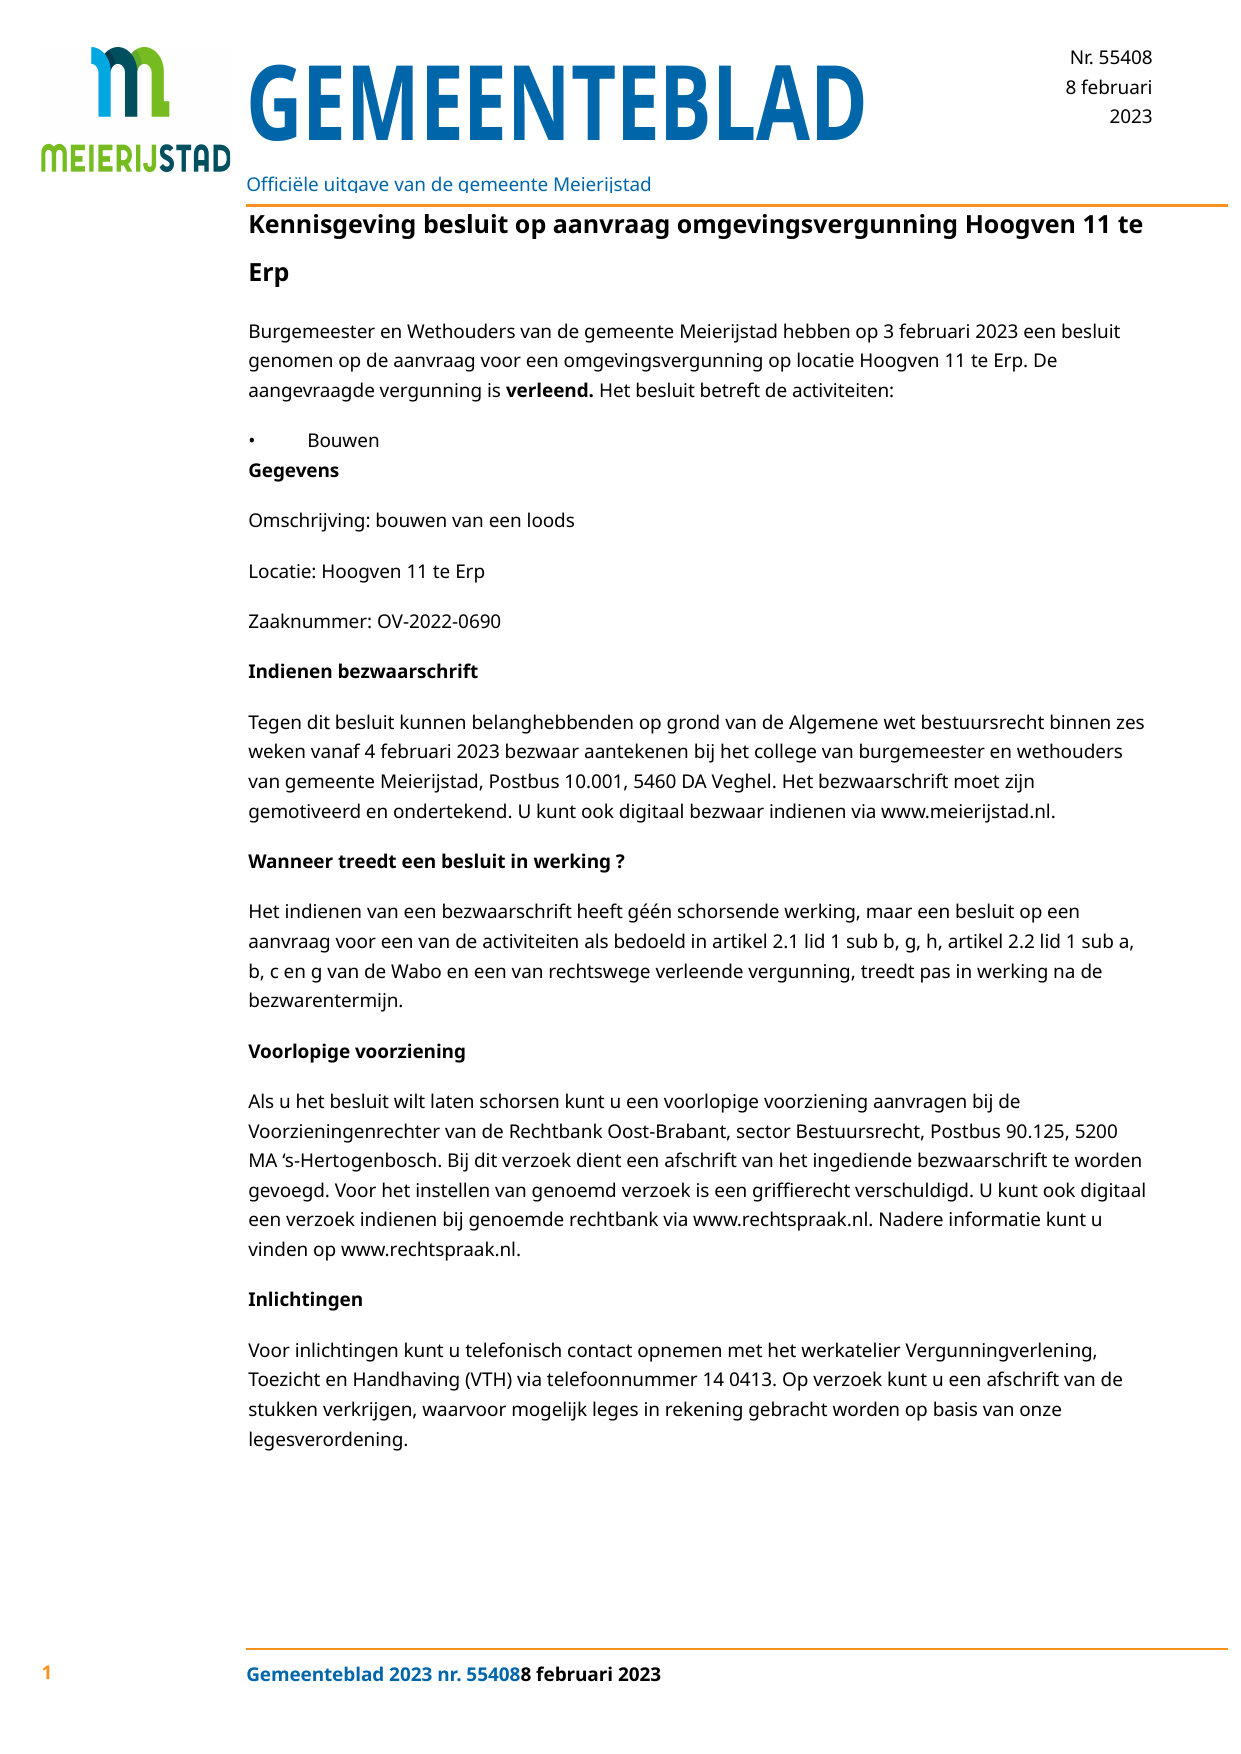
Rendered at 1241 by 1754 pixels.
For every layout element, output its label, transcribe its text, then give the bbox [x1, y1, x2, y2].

text Indienen bezwaarschrift [248, 659, 1152, 684]
list Bouwen [248, 427, 1152, 453]
text Zaaknummer: OV-2022-0690 [248, 608, 1152, 634]
text Voorlopige voorziening [248, 1038, 1152, 1064]
text Burgemeester en Wethouders van de gemeente Meierijstad hebben op 3 februari 2023 een besluit genomen op de aanvraag voor een omgevingsvergunning op locatie Hoogven 11 te Erp. De aangevraagde vergunning is verleend. Het besluit betreft de activiteiten: [248, 318, 1152, 403]
text Inlichtingen [248, 1287, 1152, 1312]
text Gegevens [248, 457, 1152, 483]
text Als u het besluit wilt laten schorsen kunt u een voorlopige voorziening aanvragen bij de Voorzieningenrechter van de Rechtbank Oost-Brabant, sector Bestuursrecht, Postbus 90.125, 5200 MA ‘s-Hertogenbosch. Bij dit verzoek dient een afschrift van het ingediende bezwaarschrift te worden gevoegd. Voor het instellen van genoemd verzoek is een griffierecht verschuldigd. U kunt ook digitaal een verzoek indienen bij genoemde rechtbank via www.rechtspraak.nl. Nadere informatie kunt u vinden op www.rechtspraak.nl. [248, 1088, 1152, 1262]
text Kennisgeving besluit op aanvraag omgevingsvergunning Hoogven 11 te Erp [248, 207, 1152, 288]
text Wanneer treedt een besluit in werking ? [248, 848, 1152, 874]
text Voor inlichtingen kunt u telefonisch contact opnemen met het werkatelier Vergunningverlening, Toezicht en Handhaving (VTH) via telefoonnummer 14 0413. Op verzoek kunt u een afschrift van de stukken verkrijgen, waarvoor mogelijk leges in rekening gebracht worden op basis van onze legesverordening. [248, 1337, 1152, 1452]
text Locatie: Hoogven 11 te Erp [248, 558, 1152, 584]
text Omschrijving: bouwen van een loods [248, 507, 1152, 533]
text Tegen dit besluit kunnen belanghebbenden op grond van de Algemene wet bestuursrecht binnen zes weken vanaf 4 februari 2023 bezwaar aantekenen bij het college van burgemeester en wethouders van gemeente Meierijstad, Postbus 10.001, 5460 DA Veghel. Het bezwaarschrift moet zijn gemotiveerd en ondertekend. U kunt ook digitaal bezwaar indienen via www.meierijstad.nl. [248, 709, 1152, 824]
text Het indienen van een bezwaarschrift heeft géén schorsende werking, maar een besluit op een aanvraag voor een van de activiteiten als bedoeld in artikel 2.1 lid 1 sub b, g, h, artikel 2.2 lid 1 sub a, b, c en g van de Wabo en een van rechtswege verleende vergunning, treedt pas in werking na de bezwarentermijn. [248, 899, 1152, 1013]
picture [41, 47, 231, 172]
